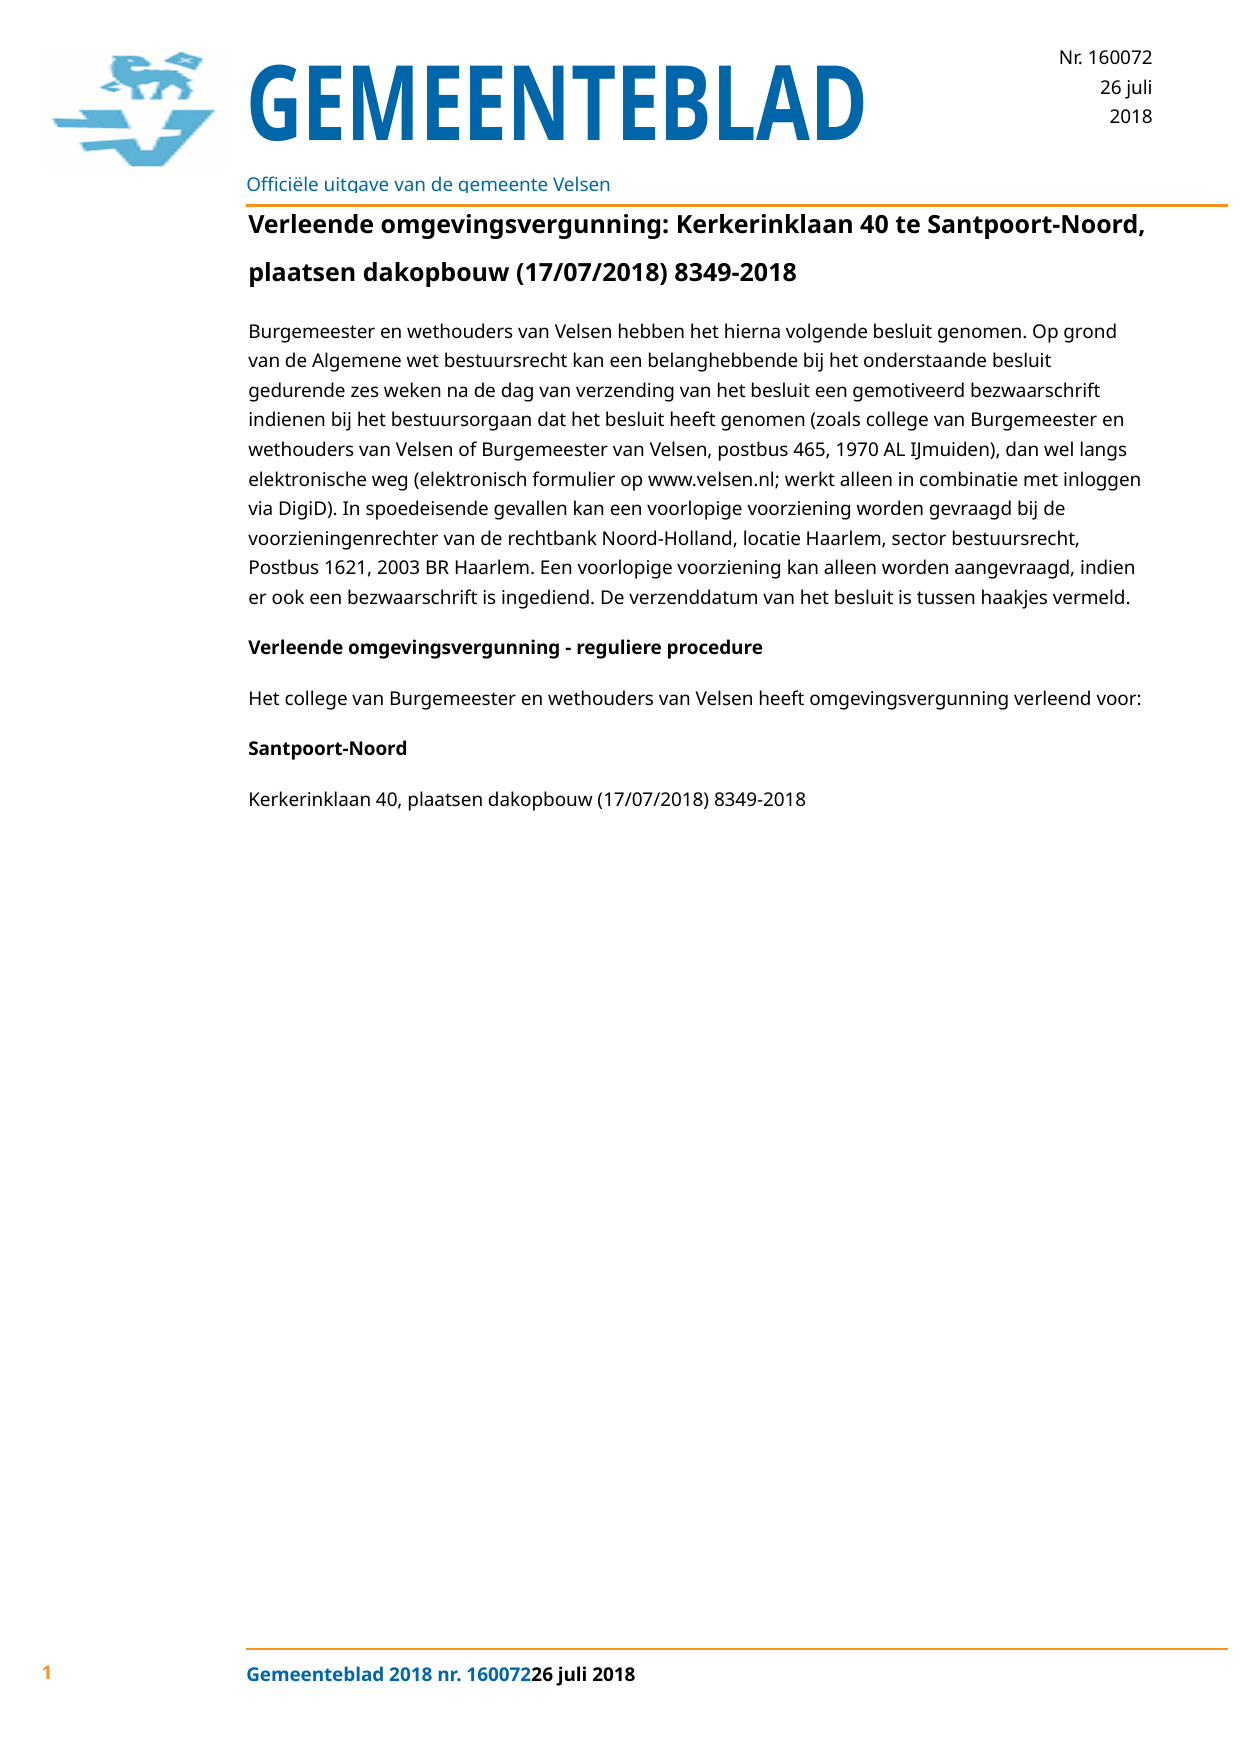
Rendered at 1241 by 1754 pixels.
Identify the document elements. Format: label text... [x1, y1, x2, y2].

text Verleende omgevingsvergunning - reguliere procedure [248, 634, 1152, 660]
text Kerkerinklaan 40, plaatsen dakopbouw (17/07/2018) 8349-2018 [248, 786, 1152, 812]
text Santpoort-Noord [248, 735, 1152, 761]
text Burgemeester en wethouders van Velsen hebben het hierna volgende besluit genomen. Op grond van de Algemene wet bestuursrecht kan een belanghebbende bij het onderstaande besluit gedurende zes weken na de dag van verzending van het besluit een gemotiveerd bezwaarschrift indienen bij het bestuursorgaan dat het besluit heeft genomen (zoals college van Burgemeester en wethouders van Velsen of Burgemeester van Velsen, postbus 465, 1970 AL IJmuiden), dan wel langs elektronische weg (elektronisch formulier op www.velsen.nl; werkt alleen in combinatie met inloggen via DigiD). In spoedeisende gevallen kan een voorlopige voorziening worden gevraagd bij de voorzieningenrechter van de rechtbank Noord-Holland, locatie Haarlem, sector bestuursrecht, Postbus 1621, 2003 BR Haarlem. Een voorlopige voorziening kan alleen worden aangevraagd, indien er ook een bezwaarschrift is ingediend. De verzenddatum van het besluit is tussen haakjes vermeld. [248, 318, 1152, 610]
text Het college van Burgemeester en wethouders van Velsen heeft omgevingsvergunning verleend voor: [248, 685, 1152, 711]
picture [41, 47, 231, 172]
text Verleende omgevingsvergunning: Kerkerinklaan 40 te Santpoort-Noord, plaatsen dakopbouw (17/07/2018) 8349-2018 [248, 207, 1152, 288]
